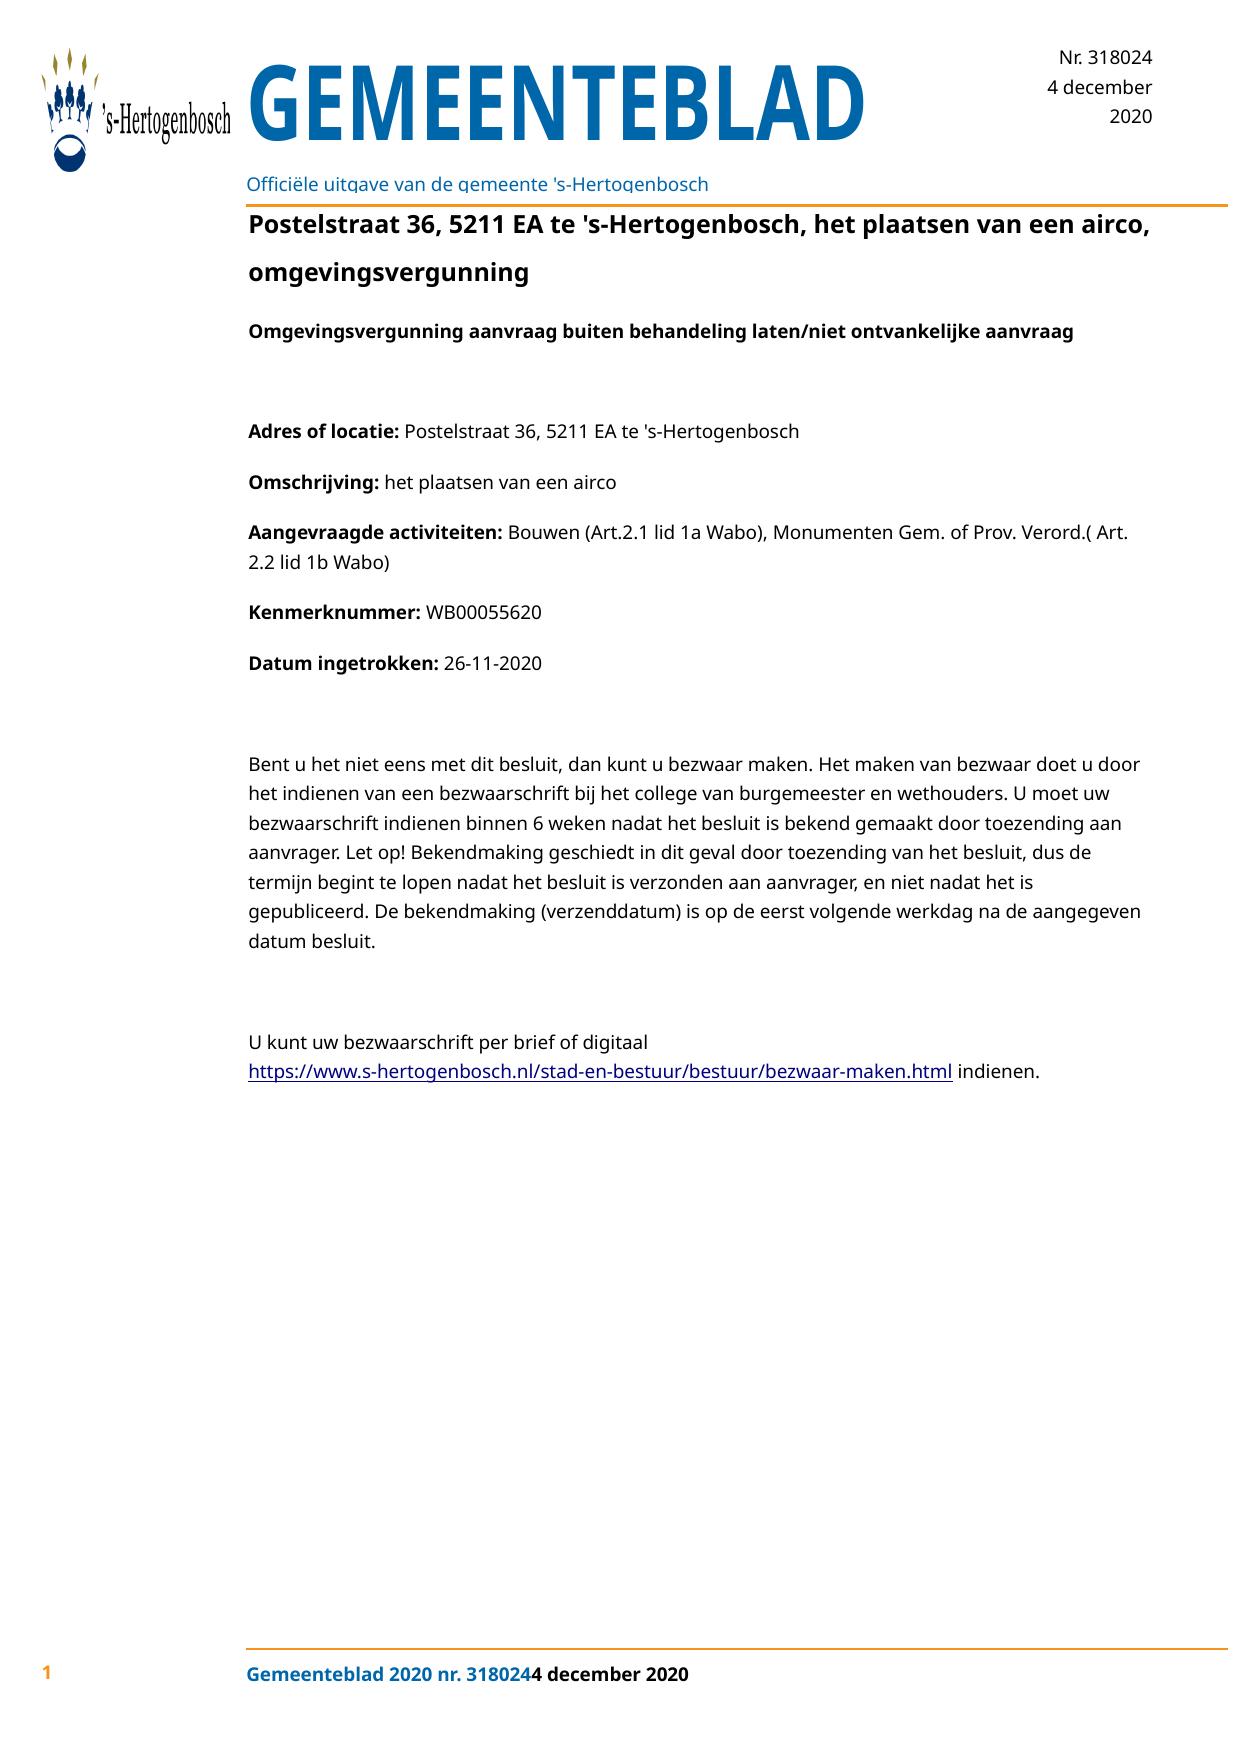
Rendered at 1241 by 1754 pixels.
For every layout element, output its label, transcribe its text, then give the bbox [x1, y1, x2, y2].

text Kenmerknummer: WB00055620 [248, 599, 1152, 625]
text Aangevraagde activiteiten: Bouwen (Art.2.1 lid 1a Wabo), Monumenten Gem. of Prov. Verord.( Art. 2.2 lid 1b Wabo) [248, 519, 1152, 575]
picture [41, 47, 231, 172]
text Adres of locatie: Postelstraat 36, 5211 EA te 's-Hertogenbosch [248, 419, 1152, 444]
text Datum ingetrokken: 26-11-2020 [248, 650, 1152, 676]
text Omgevingsvergunning aanvraag buiten behandeling laten/niet ontvankelijke aanvraag [248, 318, 1152, 344]
text Postelstraat 36, 5211 EA te 's-Hertogenbosch, het plaatsen van een airco, omgevingsvergunning [248, 207, 1152, 288]
text U kunt uw bezwaarschrift per brief of digitaal https://www.s-hertogenbosch.nl/stad-en-bestuur/bestuur/bezwaar-maken.html indienen. [248, 1029, 1152, 1084]
text Omschrijving: het plaatsen van een airco [248, 469, 1152, 495]
text Bent u het niet eens met dit besluit, dan kunt u bezwaar maken. Het maken van bezwaar doet u door het indienen van een bezwaarschrift bij het college van burgemeester en wethouders. U moet uw bezwaarschrift indienen binnen 6 weken nadat het besluit is bekend gemaakt door toezending aan aanvrager. Let op! Bekendmaking geschiedt in dit geval door toezending van het besluit, dus de termijn begint te lopen nadat het besluit is verzonden aan aanvrager, en niet nadat het is gepubliceerd. De bekendmaking (verzenddatum) is op de eerst volgende werkdag na de aangegeven datum besluit. [248, 751, 1152, 954]
